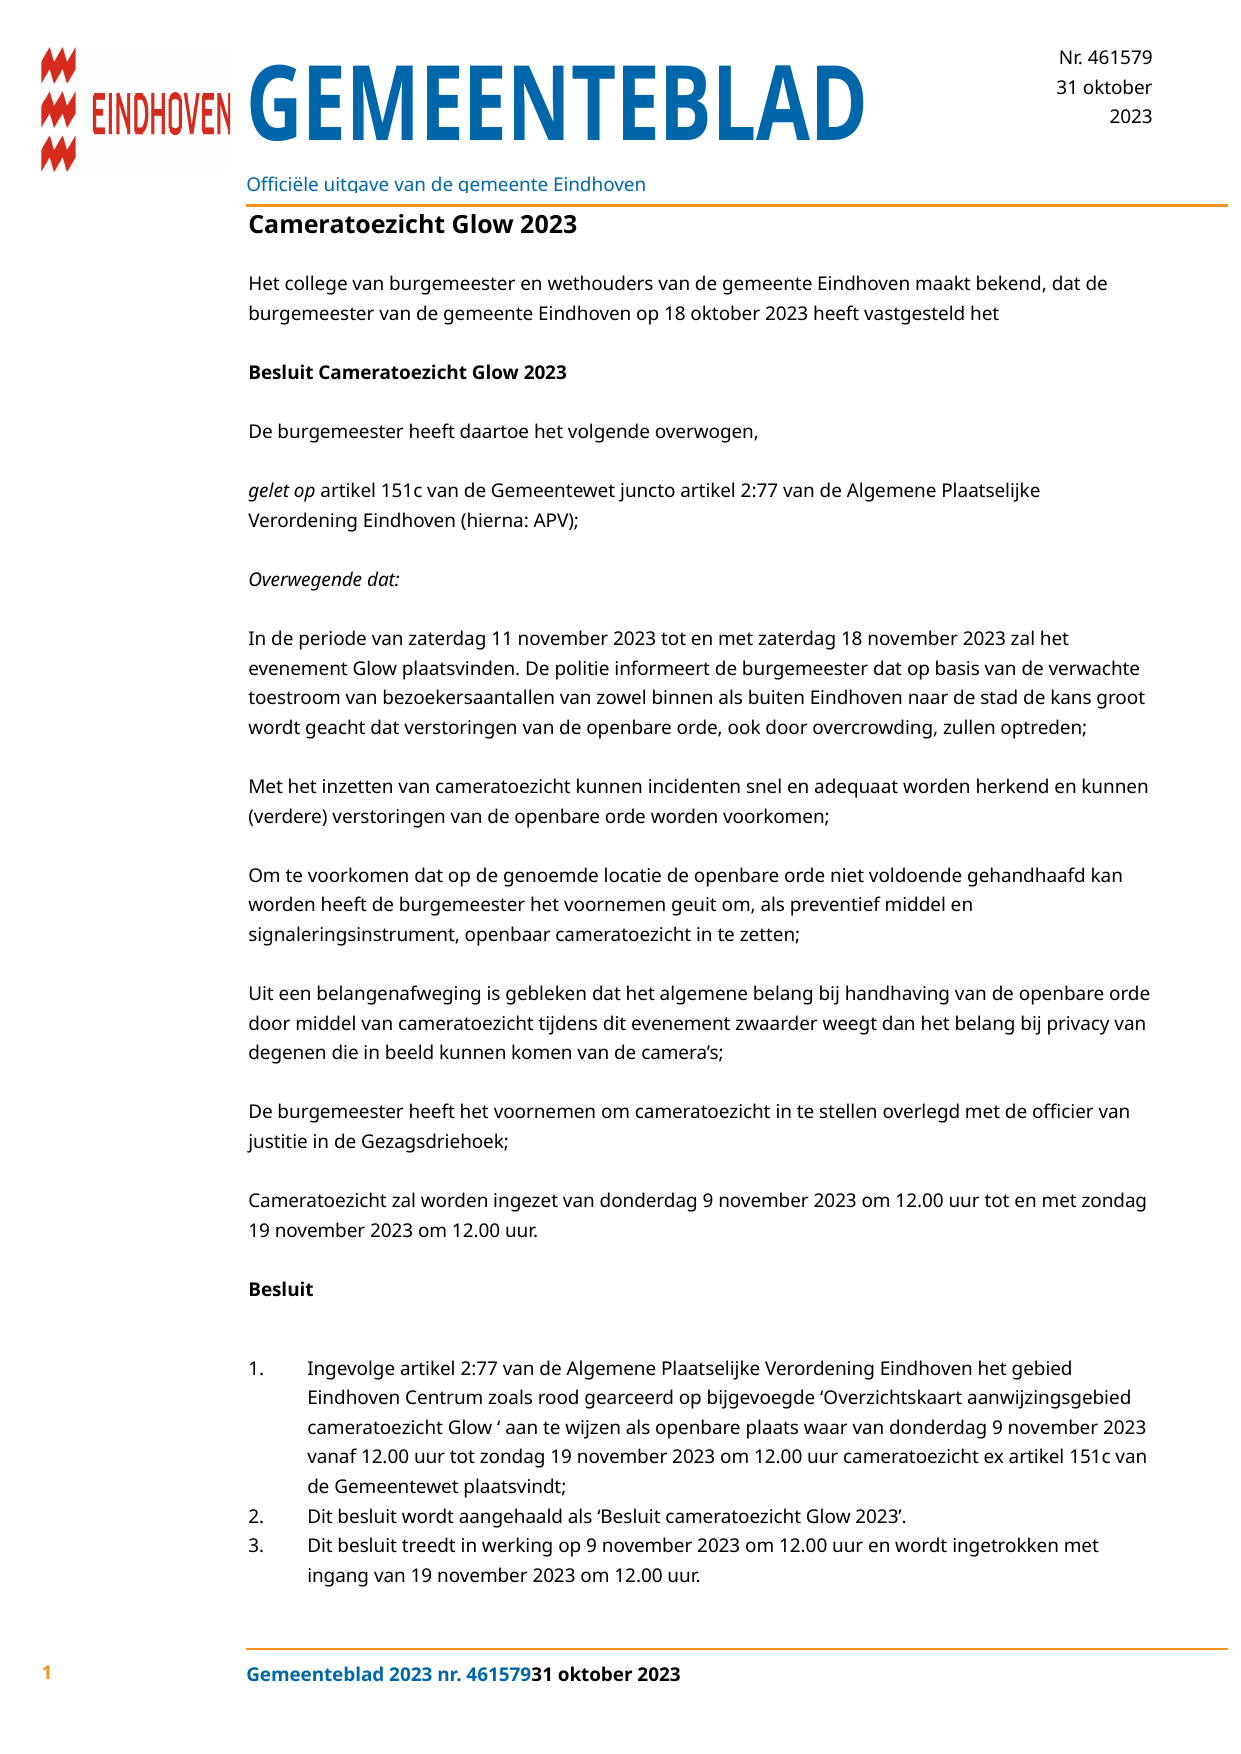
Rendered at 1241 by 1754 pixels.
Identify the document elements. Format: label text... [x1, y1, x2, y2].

text De burgemeester heeft daartoe het volgende overwogen, [248, 418, 1152, 444]
text Uit een belangenafweging is gebleken dat het algemene belang bij handhaving van de openbare orde door middel van cameratoezicht tijdens dit evenement zwaarder weegt dan het belang bij privacy van degenen die in beeld kunnen komen van de camera’s; [248, 980, 1152, 1065]
text Besluit Cameratoezicht Glow 2023 [248, 359, 1152, 385]
text Met het inzetten van cameratoezicht kunnen incidenten snel en adequaat worden herkend en kunnen (verdere) verstoringen van de openbare orde worden voorkomen; [248, 773, 1152, 828]
text In de periode van zaterdag 11 november 2023 tot en met zaterdag 18 november 2023 zal het evenement Glow plaatsvinden. De politie informeert de burgemeester dat op basis van de verwachte toestroom van bezoekersaantallen van zowel binnen als buiten Eindhoven naar de stad de kans groot wordt geacht dat verstoringen van de openbare orde, ook door overcrowding, zullen optreden; [248, 625, 1152, 740]
text Het college van burgemeester en wethouders van de gemeente Eindhoven maakt bekend, dat de burgemeester van de gemeente Eindhoven op 18 oktober 2023 heeft vastgesteld het [248, 270, 1152, 326]
text Cameratoezicht Glow 2023 [248, 207, 1152, 241]
text gelet op artikel 151c van de Gemeentewet juncto artikel 2:77 van de Algemene Plaatselijke Verordening Eindhoven (hierna: APV); [248, 477, 1152, 533]
text Cameratoezicht zal worden ingezet van donderdag 9 november 2023 om 12.00 uur tot en met zondag 19 november 2023 om 12.00 uur. [248, 1187, 1152, 1243]
list Dit besluit wordt aangehaald als ‘Besluit cameratoezicht Glow 2023’. [248, 1503, 1152, 1529]
text De burgemeester heeft het voornemen om cameratoezicht in te stellen overlegd met de officier van justitie in de Gezagsdriehoek; [248, 1099, 1152, 1154]
list Ingevolge artikel 2:77 van de Algemene Plaatselijke Verordening Eindhoven het gebied Eindhoven Centrum zoals rood gearceerd op bijgevoegde ‘Overzichtskaart aanwijzingsgebied cameratoezicht Glow ‘ aan te wijzen als openbare plaats waar van donderdag 9 november 2023 vanaf 12.00 uur tot zondag 19 november 2023 om 12.00 uur cameratoezicht ex artikel 151c van de Gemeentewet plaatsvindt; [248, 1355, 1152, 1499]
picture [41, 47, 231, 172]
text Overwegende dat: [248, 566, 1152, 592]
list Dit besluit treedt in werking op 9 november 2023 om 12.00 uur en wordt ingetrokken met ingang van 19 november 2023 om 12.00 uur. [248, 1532, 1152, 1588]
text Om te voorkomen dat op de genoemde locatie de openbare orde niet voldoende gehandhaafd kan worden heeft de burgemeester het voornemen geuit om, als preventief middel en signaleringsinstrument, openbaar cameratoezicht in te zetten; [248, 862, 1152, 947]
text Besluit [248, 1276, 1152, 1302]
